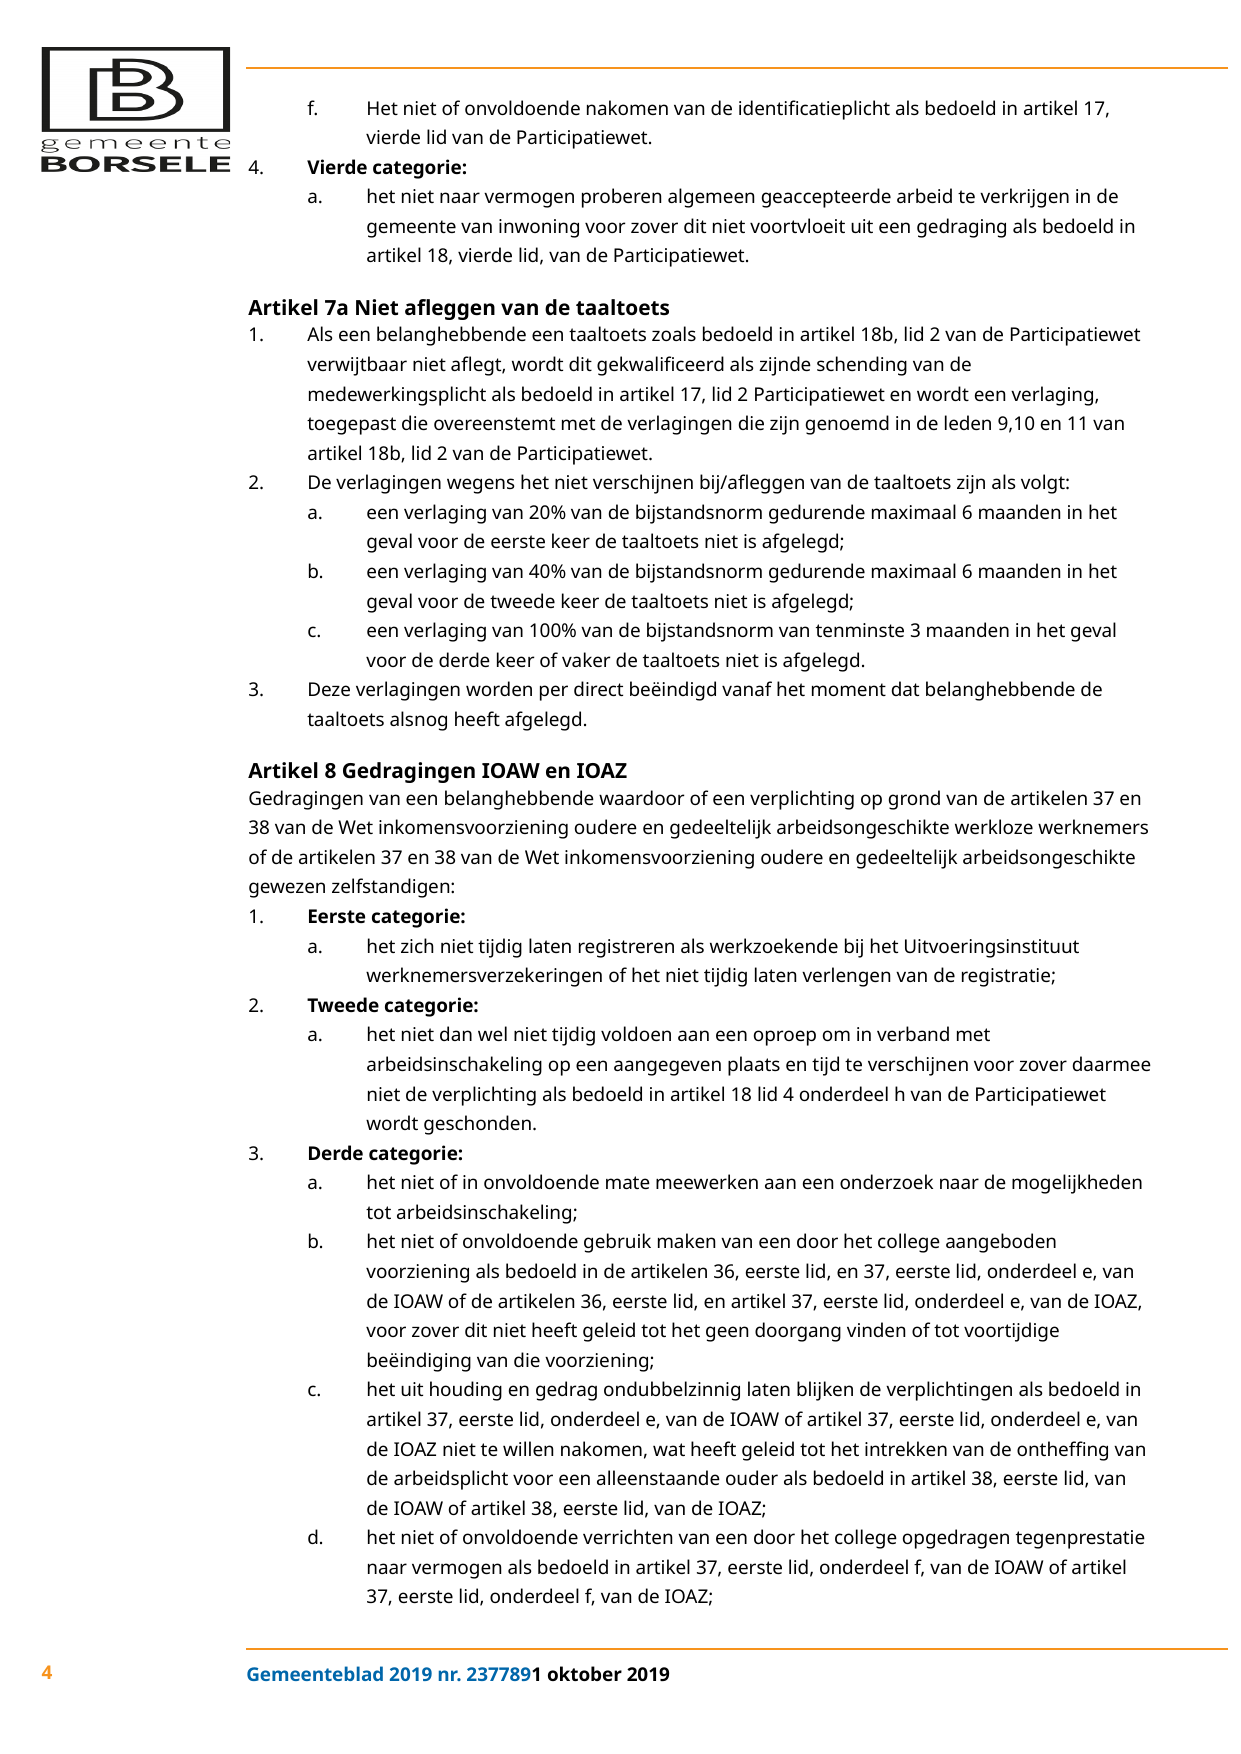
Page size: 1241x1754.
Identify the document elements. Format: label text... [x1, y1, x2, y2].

list Eerste categorie: [248, 903, 1152, 929]
list een verlaging van 40% van de bijstandsnorm gedurende maximaal 6 maanden in het geval voor de tweede keer de taaltoets niet is afgelegd; [307, 558, 1152, 613]
list een verlaging van 100% van de bijstandsnorm van tenminste 3 maanden in het geval voor de derde keer of vaker de taaltoets niet is afgelegd. [307, 617, 1152, 673]
list het zich niet tijdig laten registreren als werkzoekende bij het Uitvoeringsinstituut werknemersverzekeringen of het niet tijdig laten verlengen van de registratie; [307, 933, 1152, 988]
list Als een belanghebbende een taaltoets zoals bedoeld in artikel 18b, lid 2 van de Participatiewet verwijtbaar niet aflegt, wordt dit gekwalificeerd als zijnde schending van de medewerkingsplicht als bedoeld in artikel 17, lid 2 Participatiewet en wordt een verlaging, toegepast die overeenstemt met de verlagingen die zijn genoemd in de leden 9,10 en 11 van artikel 18b, lid 2 van de Participatiewet. [248, 322, 1152, 466]
list Deze verlagingen worden per direct beëindigd vanaf het moment dat belanghebbende de taaltoets alsnog heeft afgelegd. [248, 677, 1152, 732]
list Het niet of onvoldoende nakomen van de identificatieplicht als bedoeld in artikel 17, vierde lid van de Participatiewet. [307, 95, 1152, 150]
list het niet of in onvoldoende mate meewerken aan een onderzoek naar de mogelijkheden tot arbeidsinschakeling; [307, 1169, 1152, 1225]
list het uit houding en gedrag ondubbelzinnig laten blijken de verplichtingen als bedoeld in artikel 37, eerste lid, onderdeel e, van de IOAW of artikel 37, eerste lid, onderdeel e, van de IOAZ niet te willen nakomen, wat heeft geleid tot het intrekken van de ontheffing van de arbeidsplicht voor een alleenstaande ouder als bedoeld in artikel 38, eerste lid, van de IOAW of artikel 38, eerste lid, van de IOAZ; [307, 1377, 1152, 1521]
list het niet of onvoldoende verrichten van een door het college opgedragen tegenprestatie naar vermogen als bedoeld in artikel 37, eerste lid, onderdeel f, van de IOAW of artikel 37, eerste lid, onderdeel f, van de IOAZ; [307, 1524, 1152, 1609]
list De verlagingen wegens het niet verschijnen bij/afleggen van de taaltoets zijn als volgt: [248, 469, 1152, 495]
list het niet dan wel niet tijdig voldoen aan een oproep om in verband met arbeidsinschakeling op een aangegeven plaats en tijd te verschijnen voor zover daarmee niet de verplichting als bedoeld in artikel 18 lid 4 onderdeel h van de Participatiewet wordt geschonden. [307, 1022, 1152, 1136]
list Vierde categorie: [248, 154, 1152, 180]
text Artikel 8 Gedragingen IOAW en IOAZ [248, 757, 1152, 785]
list een verlaging van 20% van de bijstandsnorm gedurende maximaal 6 maanden in het geval voor de eerste keer de taaltoets niet is afgelegd; [307, 499, 1152, 554]
list Derde categorie: [248, 1140, 1152, 1166]
list het niet of onvoldoende gebruik maken van een door het college aangeboden voorziening als bedoeld in de artikelen 36, eerste lid, en 37, eerste lid, onderdeel e, van de IOAW of de artikelen 36, eerste lid, en artikel 37, eerste lid, onderdeel e, van de IOAZ, voor zover dit niet heeft geleid tot het geen doorgang vinden of tot voortijdige beëindiging van die voorziening; [307, 1229, 1152, 1373]
picture [41, 47, 231, 172]
text Artikel 7a Niet afleggen van de taaltoets [248, 293, 1152, 322]
list het niet naar vermogen proberen algemeen geaccepteerde arbeid te verkrijgen in de gemeente van inwoning voor zover dit niet voortvloeit uit een gedraging als bedoeld in artikel 18, vierde lid, van de Participatiewet. [307, 183, 1152, 268]
list Tweede categorie: [248, 992, 1152, 1018]
text Gedragingen van een belanghebbende waardoor of een verplichting op grond van de artikelen 37 en 38 van de Wet inkomensvoorziening oudere en gedeeltelijk arbeidsongeschikte werkloze werknemers of de artikelen 37 en 38 van de Wet inkomensvoorziening oudere en gedeeltelijk arbeidsongeschikte gewezen zelfstandigen: [248, 785, 1152, 899]
